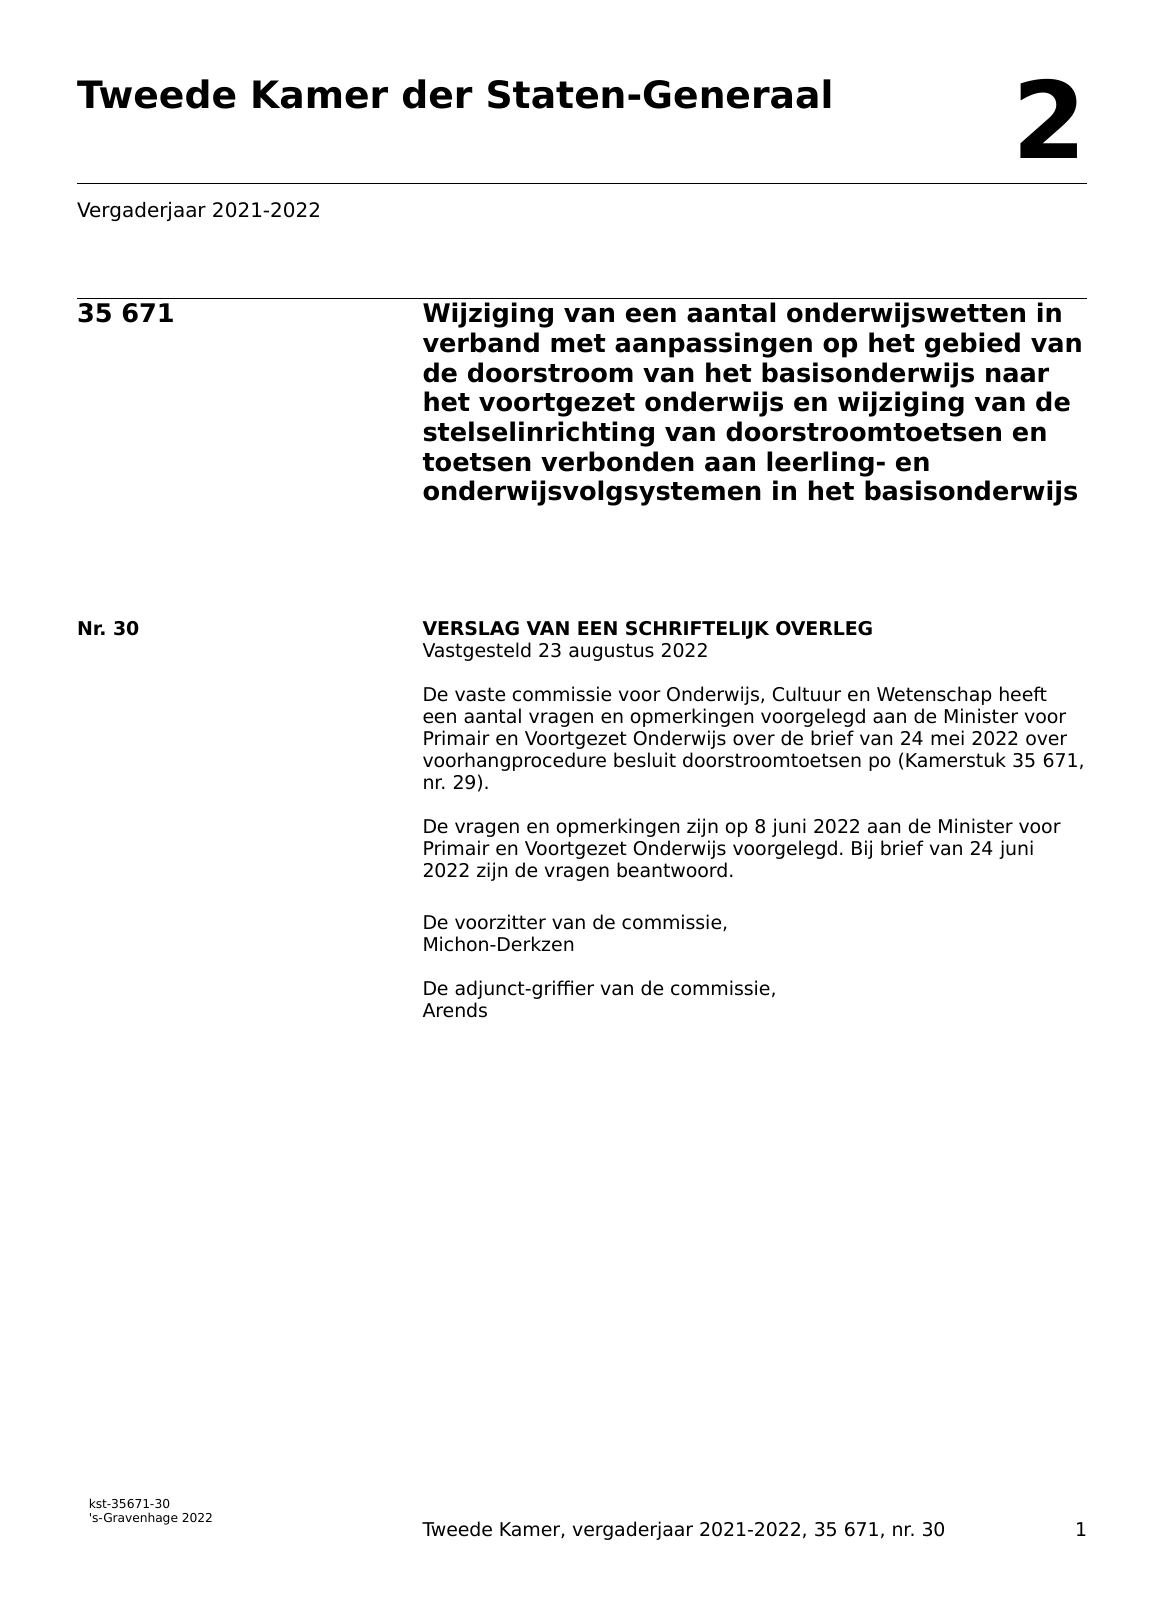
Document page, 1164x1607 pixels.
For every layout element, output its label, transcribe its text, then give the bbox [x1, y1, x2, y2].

text De vaste commissie voor Onderwijs, Cultuur en Wetenschap heeft een aantal vragen en opmerkingen voorgelegd aan de Minister voor Primair en Voortgezet Onderwijs over de brief van 24 mei 2022 over voorhangprocedure besluit doorstroomtoetsen po (Kamerstuk 35 671, nr. 29). [422, 684, 1087, 794]
table_header Tweede Kamer der Staten-Generaal [77, 59, 886, 183]
text kst-35671-30 [88, 1497, 323, 1511]
table_header 2 [886, 59, 1087, 183]
text De adjunct-griffier van de commissie, Arends [422, 978, 1087, 1022]
text Vastgesteld 23 augustus 2022 [422, 640, 1087, 662]
subtitle 35 671 Wijziging van een aantal onderwijswetten in verband met aanpassingen op het gebied van de doorstroom van het basisonderwijs naar het voortgezet onderwijs en wijziging van de stelselinrichting van doorstroomtoetsen en toetsen verbonden aan leerling- en onderwijsvolgsystemen in het basisonderwijs [77, 299, 1087, 507]
text 's-Gravenhage 2022 [88, 1511, 323, 1525]
text De voorzitter van de commissie, Michon-Derkzen [422, 912, 1087, 956]
subtitle Nr. 30 VERSLAG VAN EEN SCHRIFTELIJK OVERLEG [77, 618, 1087, 640]
table_cell Vergaderjaar 2021-2022 [77, 184, 1087, 298]
text De vragen en opmerkingen zijn op 8 juni 2022 aan de Minister voor Primair en Voortgezet Onderwijs voorgelegd. Bij brief van 24 juni 2022 zijn de vragen beantwoord. [422, 816, 1087, 882]
